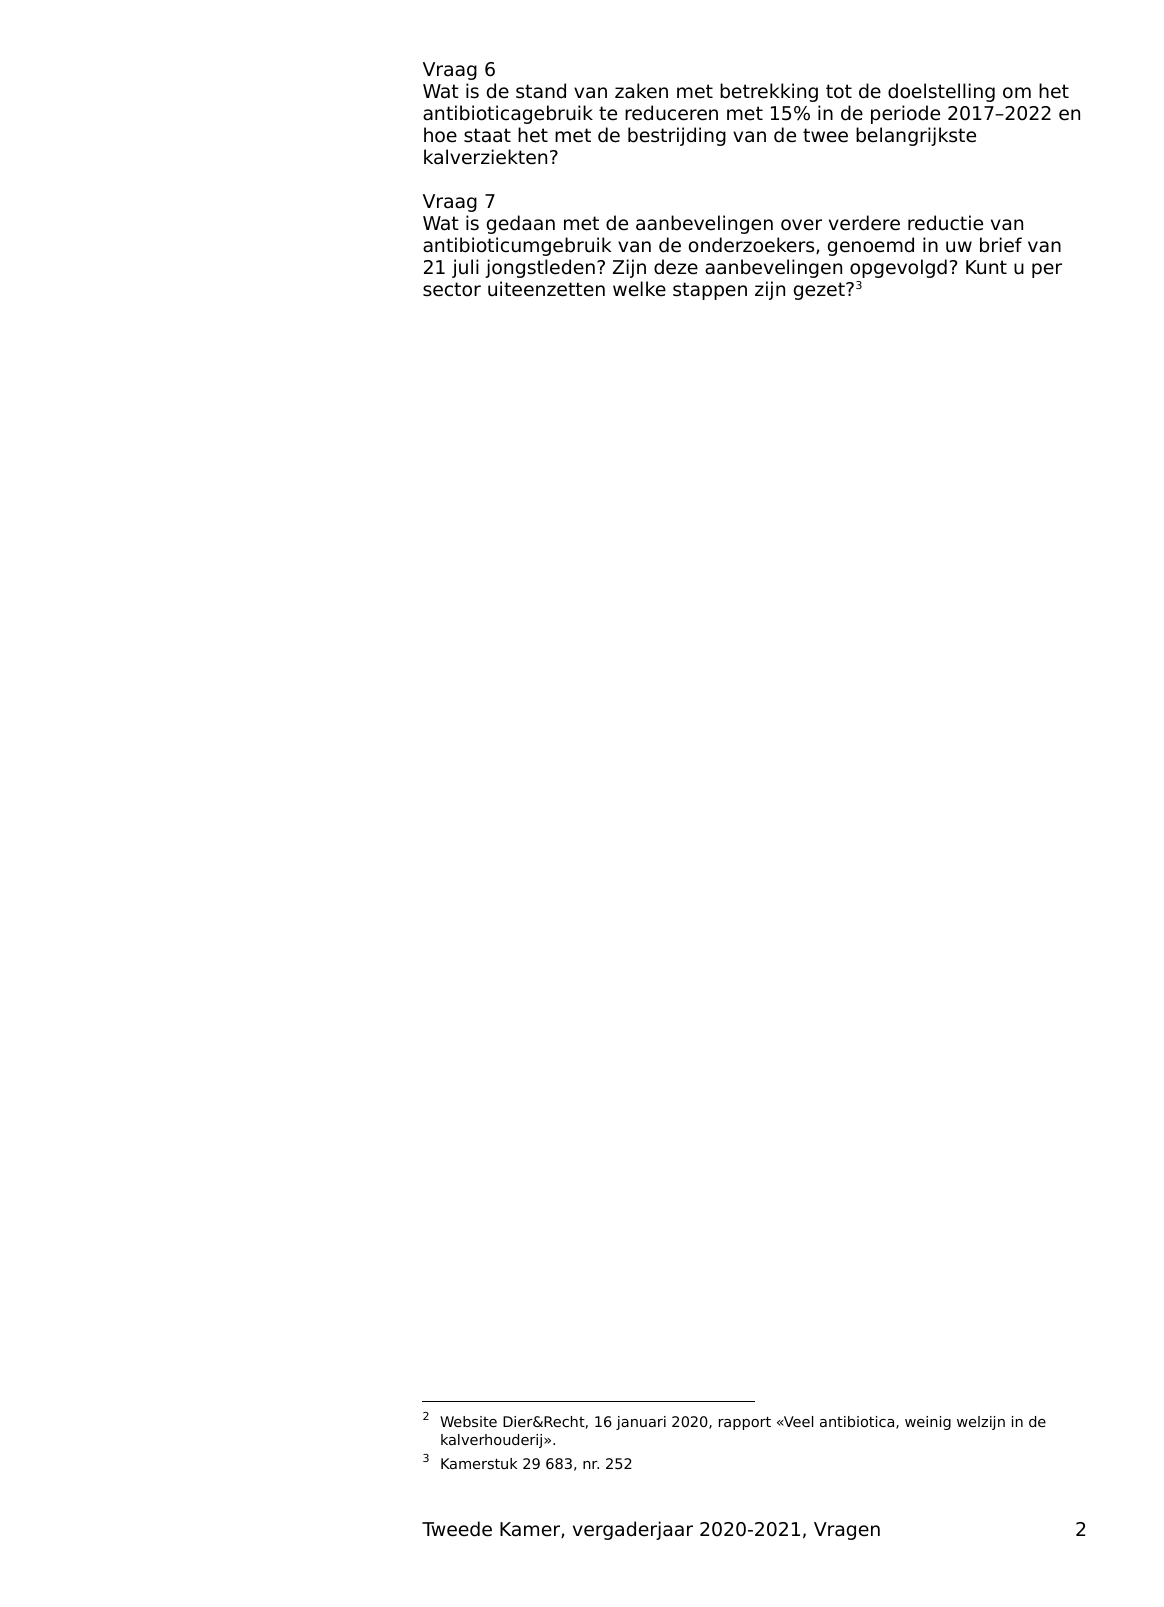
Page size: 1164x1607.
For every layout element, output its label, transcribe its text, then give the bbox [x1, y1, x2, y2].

text Wat is gedaan met de aanbevelingen over verdere reductie van antibioticumgebruik van de onderzoekers, genoemd in uw brief van 21 juli jongstleden? Zijn deze aanbevelingen opgevolgd? Kunt u per sector uiteenzetten welke stappen zijn gezet? [422, 213, 1087, 301]
text Wat is de stand van zaken met betrekking tot de doelstelling om het antibioticagebruik te reduceren met 15% in de periode 2017–2022 en hoe staat het met de bestrijding van de twee belangrijkste kalverziekten? [422, 81, 1087, 169]
text Kamerstuk 29 683, nr. 252 [422, 1452, 1087, 1474]
text Website Dier&Recht, 16 januari 2020, rapport «Veel antibiotica, weinig welzijn in de kalverhouderij». [422, 1410, 1087, 1449]
text Vraag 7 [422, 191, 1087, 213]
text Vraag 6 [422, 59, 1087, 81]
